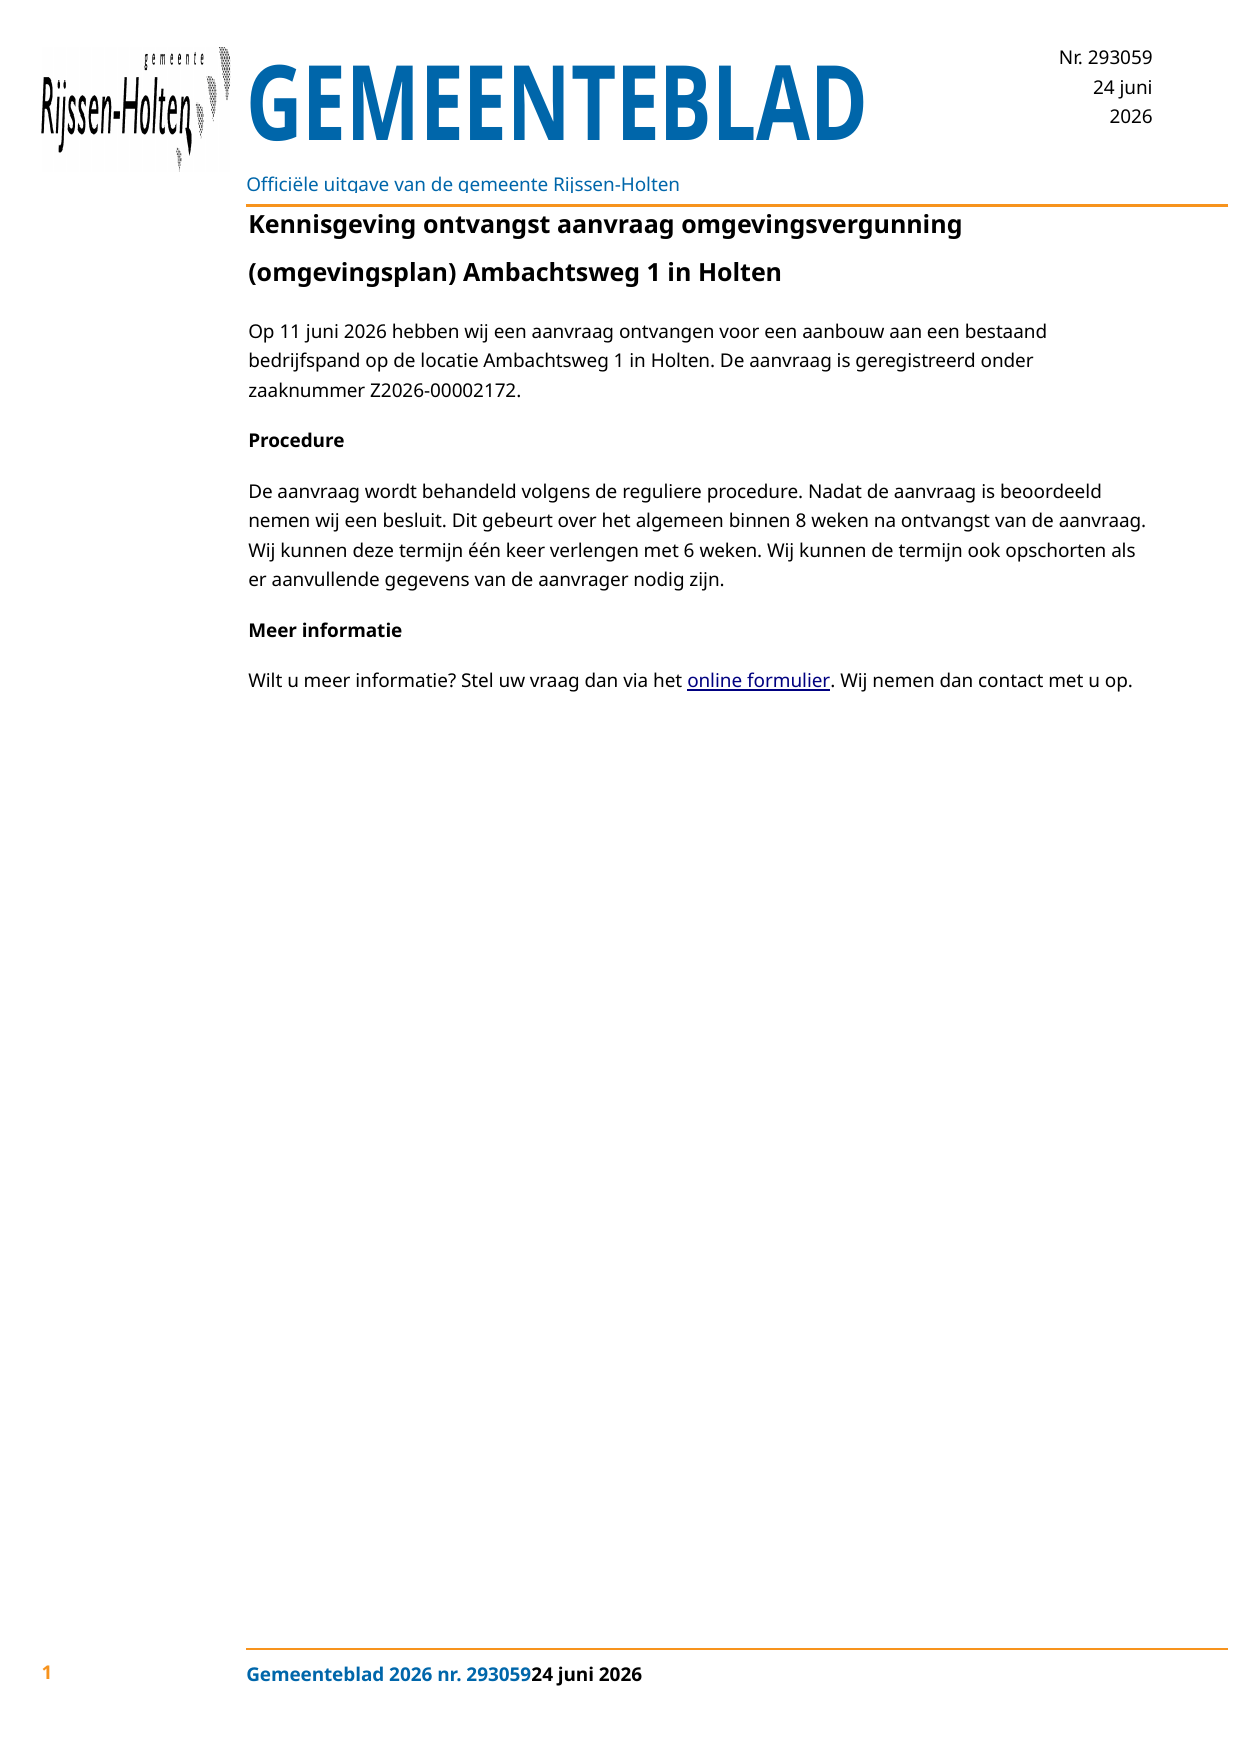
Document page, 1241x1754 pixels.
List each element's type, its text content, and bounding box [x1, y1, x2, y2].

text Wilt u meer informatie? Stel uw vraag dan via het online formulier. Wij nemen dan contact met u op. [248, 667, 1152, 693]
text Op 11 juni 2026 hebben wij een aanvraag ontvangen voor een aanbouw aan een bestaand bedrijfspand op de locatie Ambachtsweg 1 in Holten. De aanvraag is geregistreerd onder zaaknummer Z2026-00002172. [248, 318, 1152, 403]
picture [41, 47, 231, 172]
text Procedure [248, 427, 1152, 453]
text Meer informatie [248, 617, 1152, 643]
text Kennisgeving ontvangst aanvraag omgevingsvergunning (omgevingsplan) Ambachtsweg 1 in Holten [248, 207, 1152, 288]
text De aanvraag wordt behandeld volgens de reguliere procedure. Nadat de aanvraag is beoordeeld nemen wij een besluit. Dit gebeurt over het algemeen binnen 8 weken na ontvangst van de aanvraag. Wij kunnen deze termijn één keer verlengen met 6 weken. Wij kunnen de termijn ook opschorten als er aanvullende gegevens van de aanvrager nodig zijn. [248, 478, 1152, 592]
